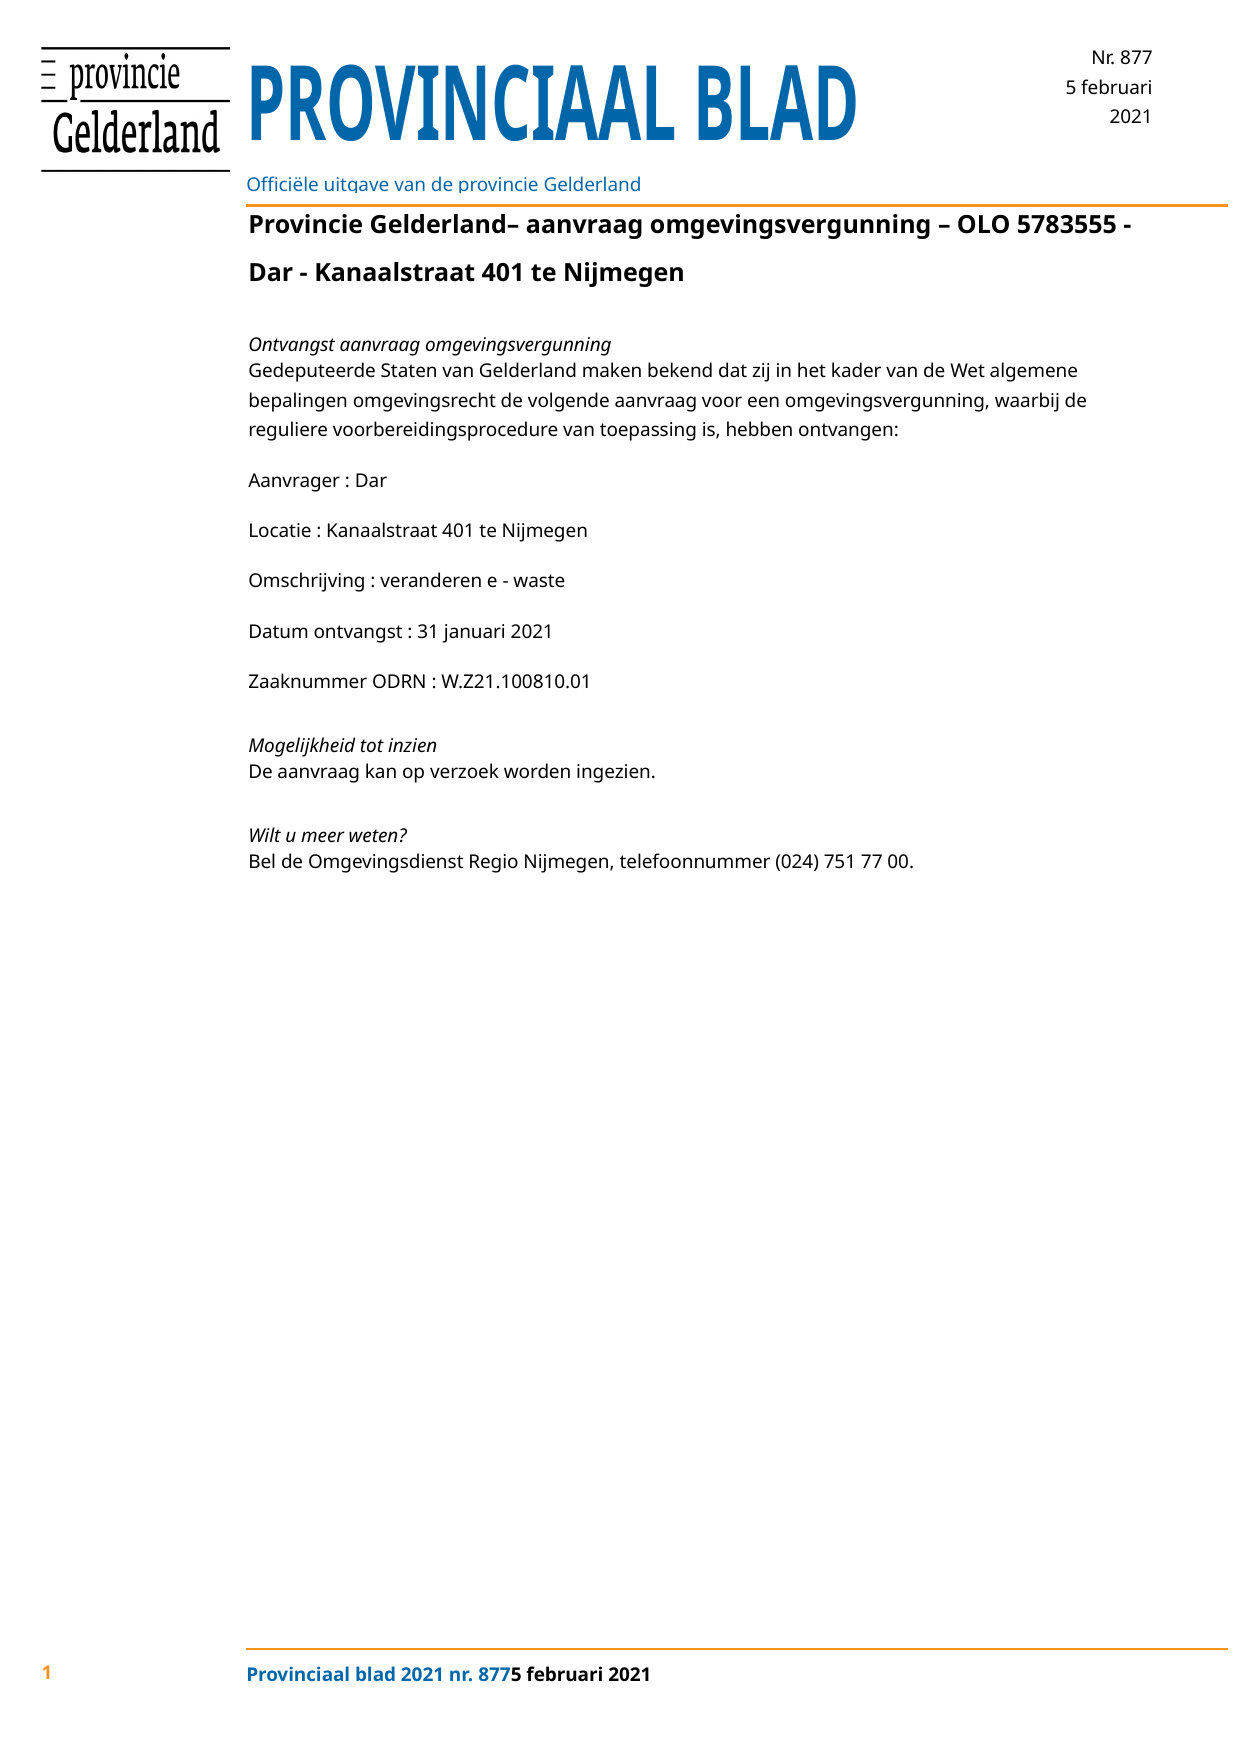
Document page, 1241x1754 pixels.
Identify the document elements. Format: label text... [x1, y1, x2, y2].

picture [41, 47, 231, 172]
text Datum ontvangst : 31 januari 2021 [248, 618, 1152, 644]
text Mogelijkheid tot inzien [248, 732, 1152, 758]
text Locatie : Kanaalstraat 401 te Nijmegen [248, 517, 1152, 543]
text Aanvrager : Dar [248, 467, 1152, 492]
text De aanvraag kan op verzoek worden ingezien. [248, 758, 1152, 784]
text Wilt u meer weten? [248, 822, 1152, 848]
text Gedeputeerde Staten van Gelderland maken bekend dat zij in het kader van de Wet algemene bepalingen omgevingsrecht de volgende aanvraag voor een omgevingsvergunning, waarbij de reguliere voorbereidingsprocedure van toepassing is, hebben ontvangen: [248, 357, 1152, 442]
text Bel de Omgevingsdienst Regio Nijmegen, telefoonnummer (024) 751 77 00. [248, 848, 1152, 873]
text Omschrijving : veranderen e - waste [248, 568, 1152, 593]
text Ontvangst aanvraag omgevingsvergunning [248, 331, 1152, 357]
text Provincie Gelderland– aanvraag omgevingsvergunning – OLO 5783555 - Dar - Kanaalstraat 401 te Nijmegen [248, 207, 1152, 288]
text Zaaknummer ODRN : W.Z21.100810.01 [248, 668, 1152, 694]
